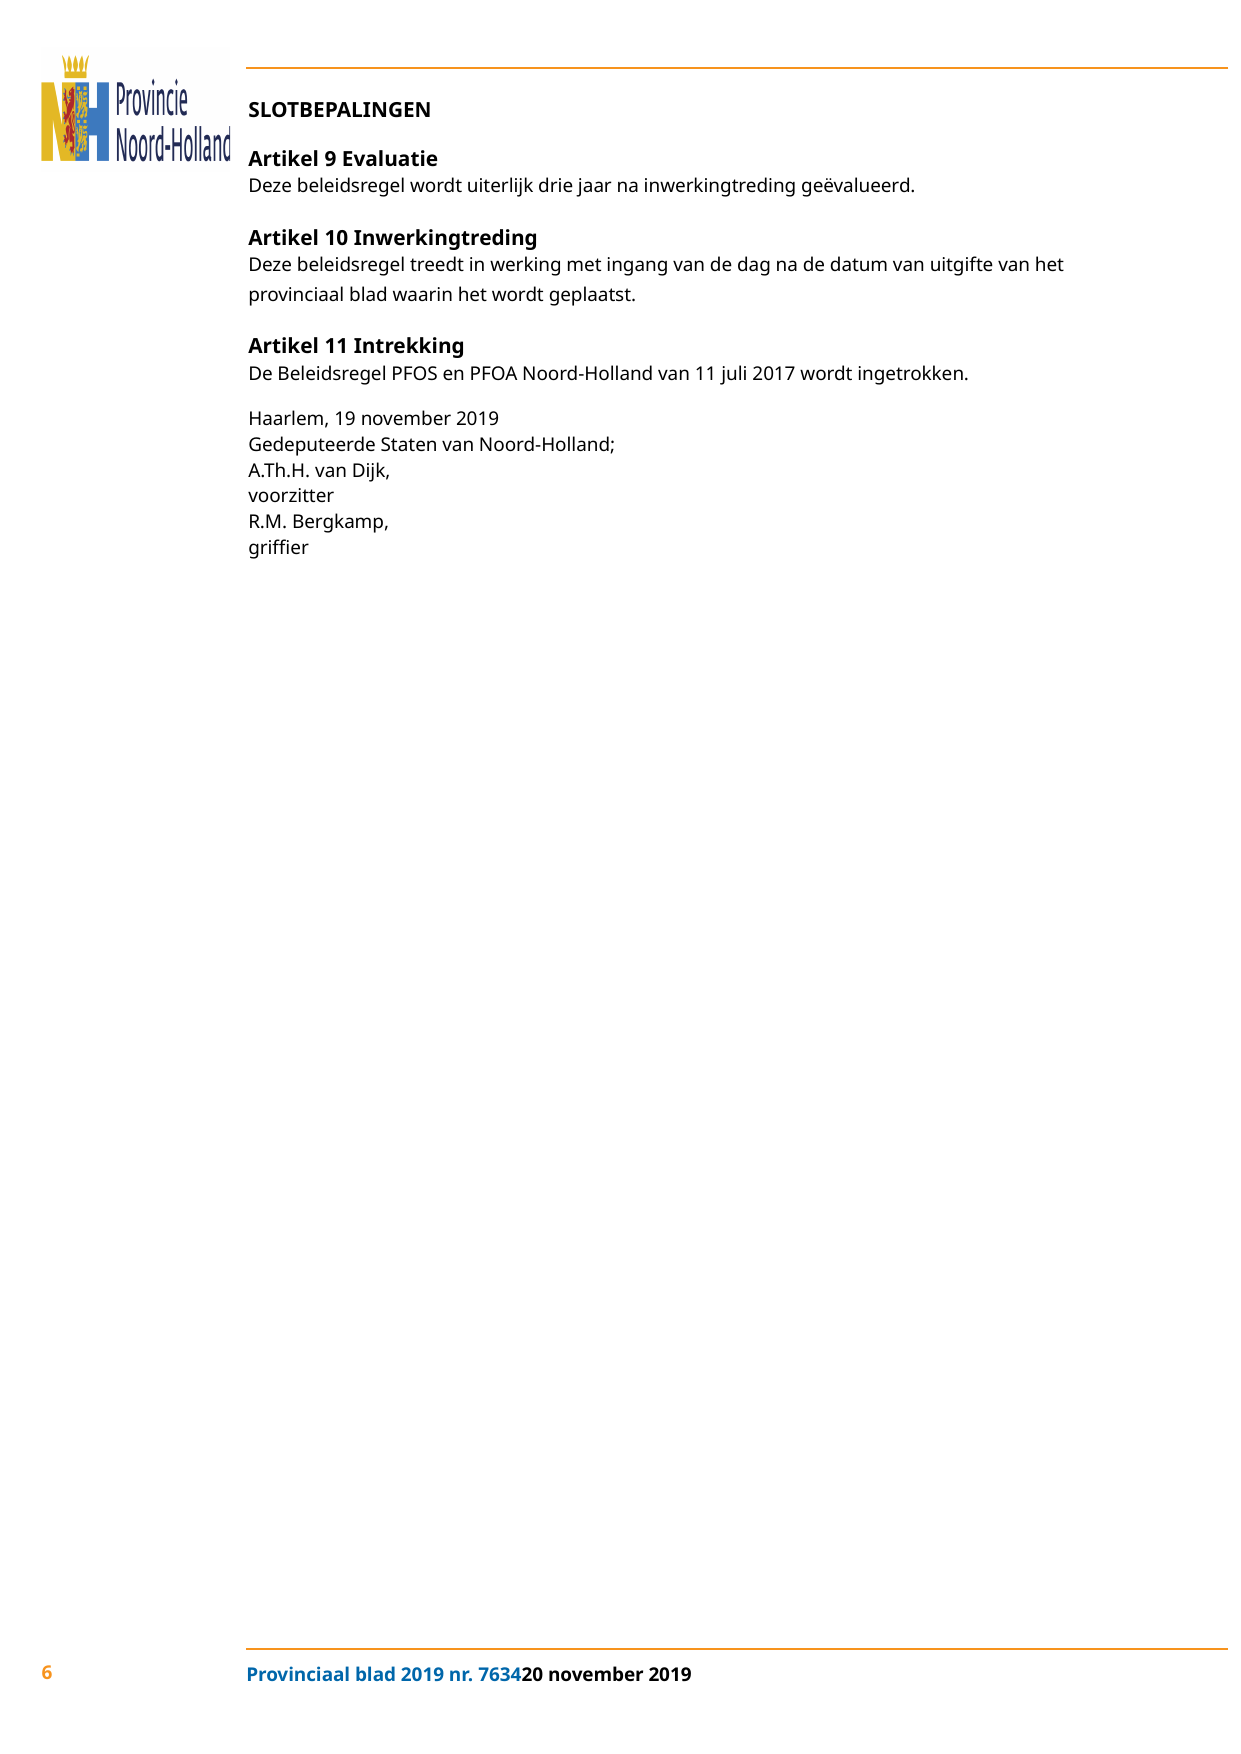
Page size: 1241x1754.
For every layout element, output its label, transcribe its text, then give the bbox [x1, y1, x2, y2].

text Artikel 10 Inwerkingtreding [248, 223, 1152, 251]
text Artikel 9 Evaluatie [248, 144, 1152, 172]
text R.M. Bergkamp, [248, 508, 1152, 534]
text Haarlem, 19 november 2019 [248, 405, 1152, 431]
picture [41, 47, 231, 172]
text A.Th.H. van Dijk, [248, 457, 1152, 483]
text De Beleidsregel PFOS en PFOA Noord-Holland van 11 juli 2017 wordt ingetrokken. [248, 360, 1152, 386]
text SLOTBEPALINGEN [248, 95, 1152, 123]
text griffier [248, 534, 1152, 560]
text Artikel 11 Intrekking [248, 331, 1152, 360]
text Deze beleidsregel wordt uiterlijk drie jaar na inwerkingtreding geëvalueerd. [248, 172, 1152, 198]
text voorzitter [248, 483, 1152, 508]
text Deze beleidsregel treedt in werking met ingang van de dag na de datum van uitgifte van het provinciaal blad waarin het wordt geplaatst. [248, 251, 1152, 307]
text Gedeputeerde Staten van Noord-Holland; [248, 431, 1152, 457]
